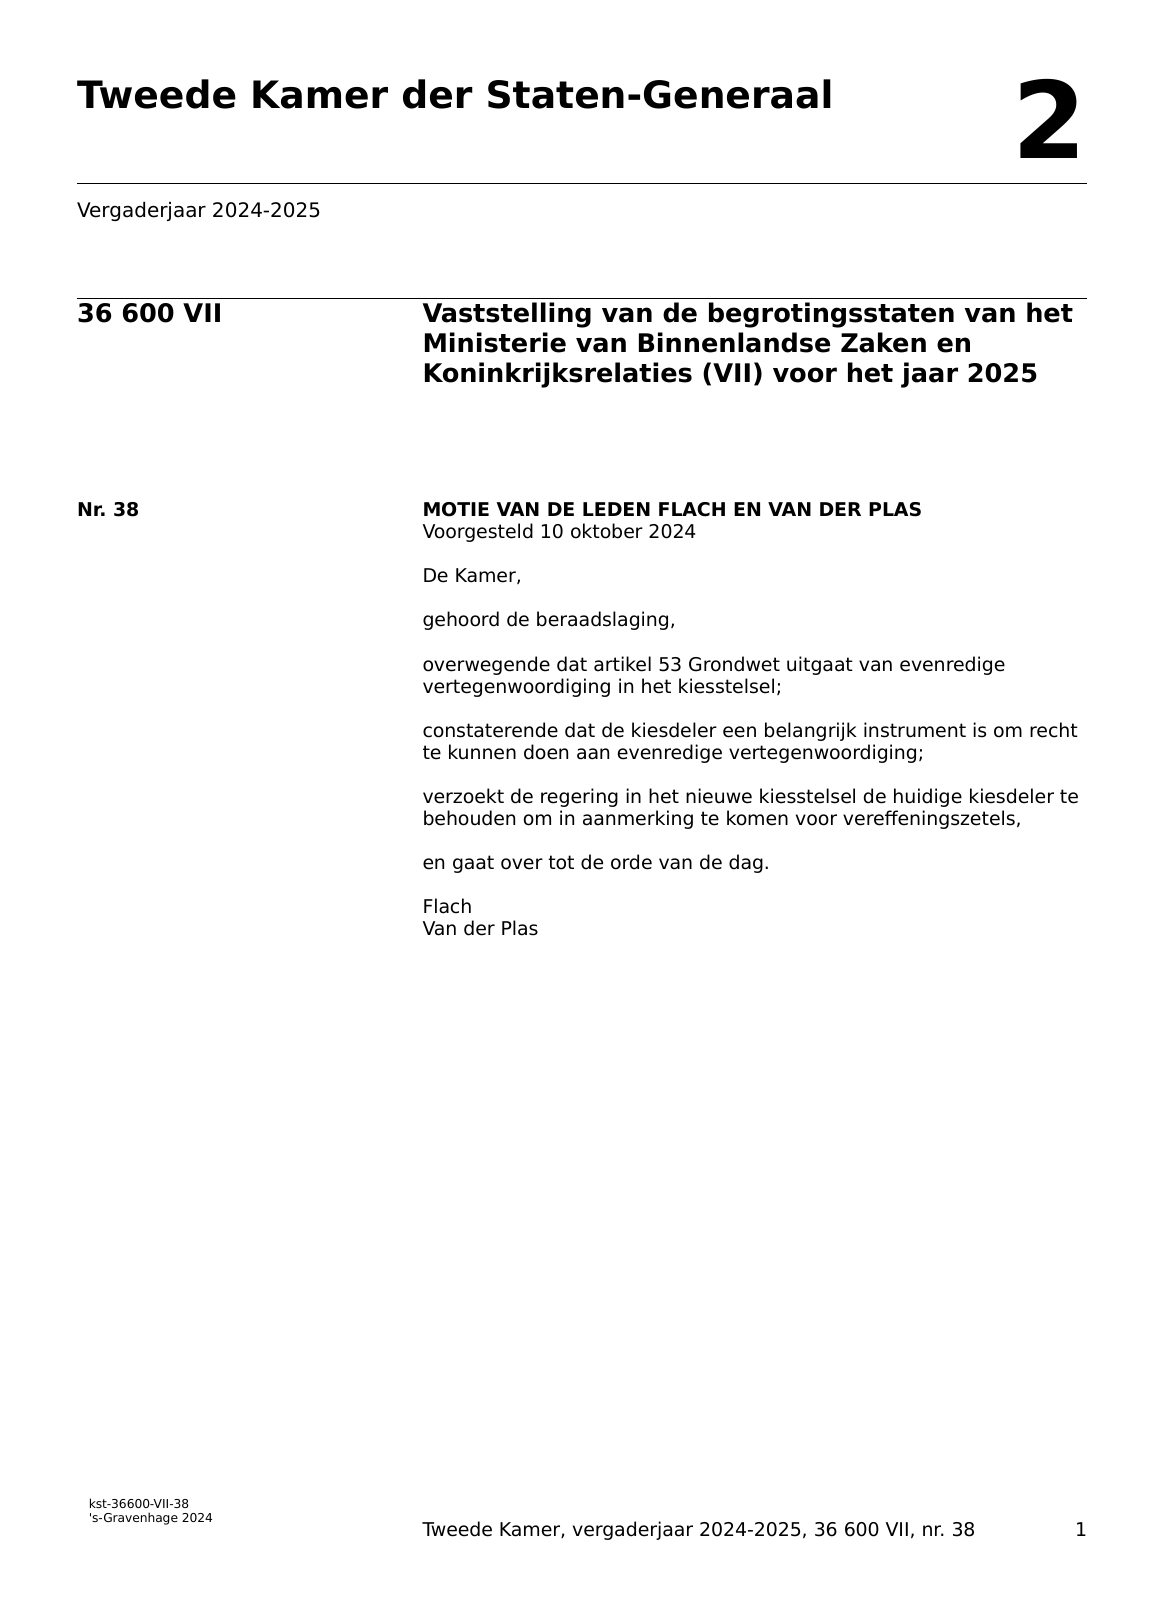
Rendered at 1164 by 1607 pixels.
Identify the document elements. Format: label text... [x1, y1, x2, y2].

table_header Tweede Kamer der Staten-Generaal [77, 59, 886, 183]
text De Kamer, [422, 565, 1087, 587]
text verzoekt de regering in het nieuwe kiesstelsel de huidige kiesdeler te behouden om in aanmerking te komen voor vereffeningszetels, [422, 786, 1087, 830]
text kst-36600-VII-38 [88, 1497, 323, 1511]
table_cell Vergaderjaar 2024-2025 [77, 184, 1087, 298]
text overwegende dat artikel 53 Grondwet uitgaat van evenredige vertegenwoordiging in het kiesstelsel; [422, 653, 1087, 697]
text en gaat over tot de orde van de dag. [422, 852, 1087, 874]
text constaterende dat de kiesdeler een belangrijk instrument is om recht te kunnen doen aan evenredige vertegenwoordiging; [422, 720, 1087, 764]
text 's-Gravenhage 2024 [88, 1511, 323, 1525]
subtitle 36 600 VII Vaststelling van de begrotingsstaten van het Ministerie van Binnenlandse Zaken en Koninkrijksrelaties (VII) voor het jaar 2025 [77, 299, 1087, 388]
text gehoord de beraadslaging, [422, 609, 1087, 631]
table_header 2 [886, 59, 1087, 183]
text Flach [422, 896, 1087, 918]
subtitle Nr. 38 MOTIE VAN DE LEDEN FLACH EN VAN DER PLAS [77, 499, 1087, 521]
text Van der Plas [422, 918, 1087, 940]
text Voorgesteld 10 oktober 2024 [422, 521, 1087, 543]
